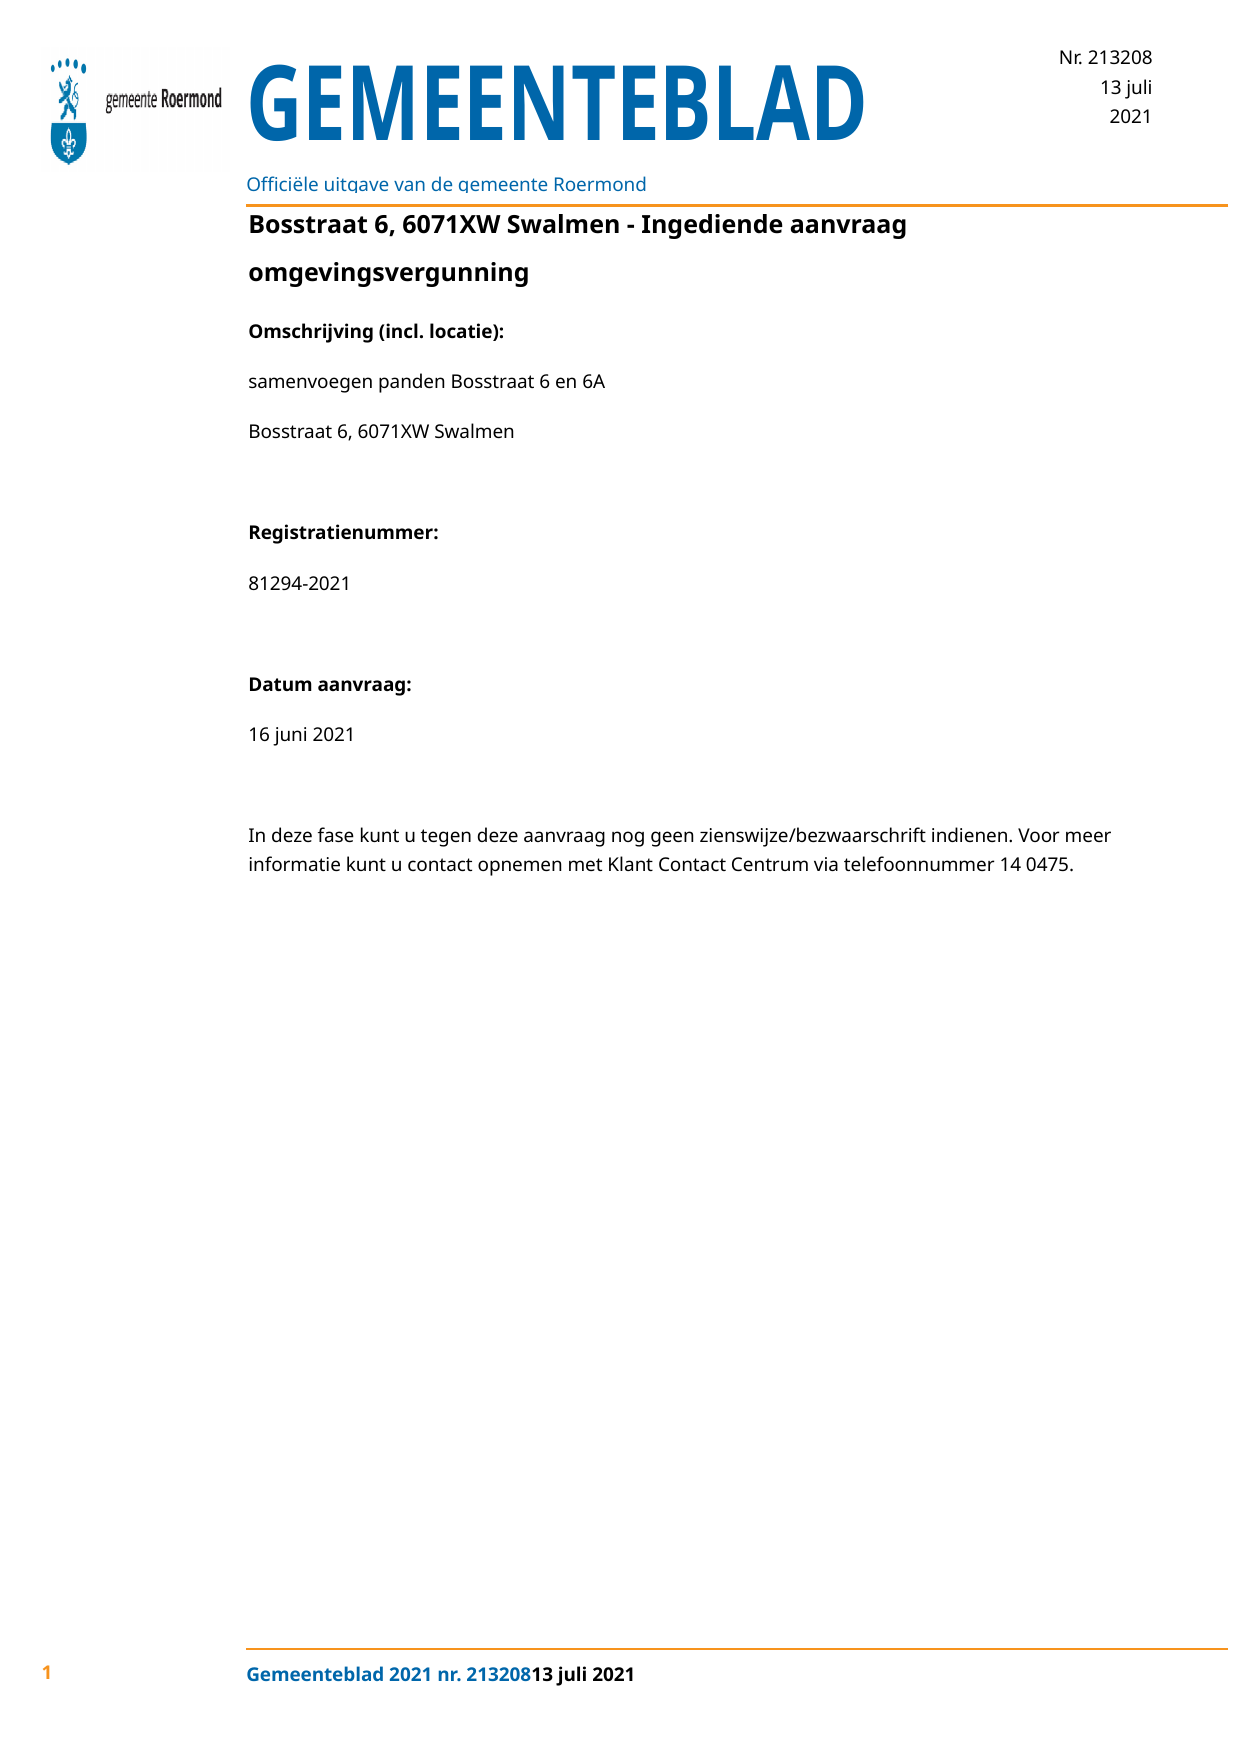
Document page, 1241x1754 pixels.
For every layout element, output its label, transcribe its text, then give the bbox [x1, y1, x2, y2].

text 81294-2021 [248, 570, 1152, 596]
text 16 juni 2021 [248, 721, 1152, 747]
text Bosstraat 6, 6071XW Swalmen - Ingediende aanvraag omgevingsvergunning [248, 207, 1152, 288]
text Registratienummer: [248, 519, 1152, 545]
text Omschrijving (incl. locatie): [248, 318, 1152, 344]
text Datum aanvraag: [248, 671, 1152, 697]
picture [41, 47, 231, 172]
text In deze fase kunt u tegen deze aanvraag nog geen zienswijze/bezwaarschrift indienen. Voor meer informatie kunt u contact opnemen met Klant Contact Centrum via telefoonnummer 14 0475. [248, 822, 1152, 877]
text samenvoegen panden Bosstraat 6 en 6A [248, 368, 1152, 394]
text Bosstraat 6, 6071XW Swalmen [248, 419, 1152, 444]
